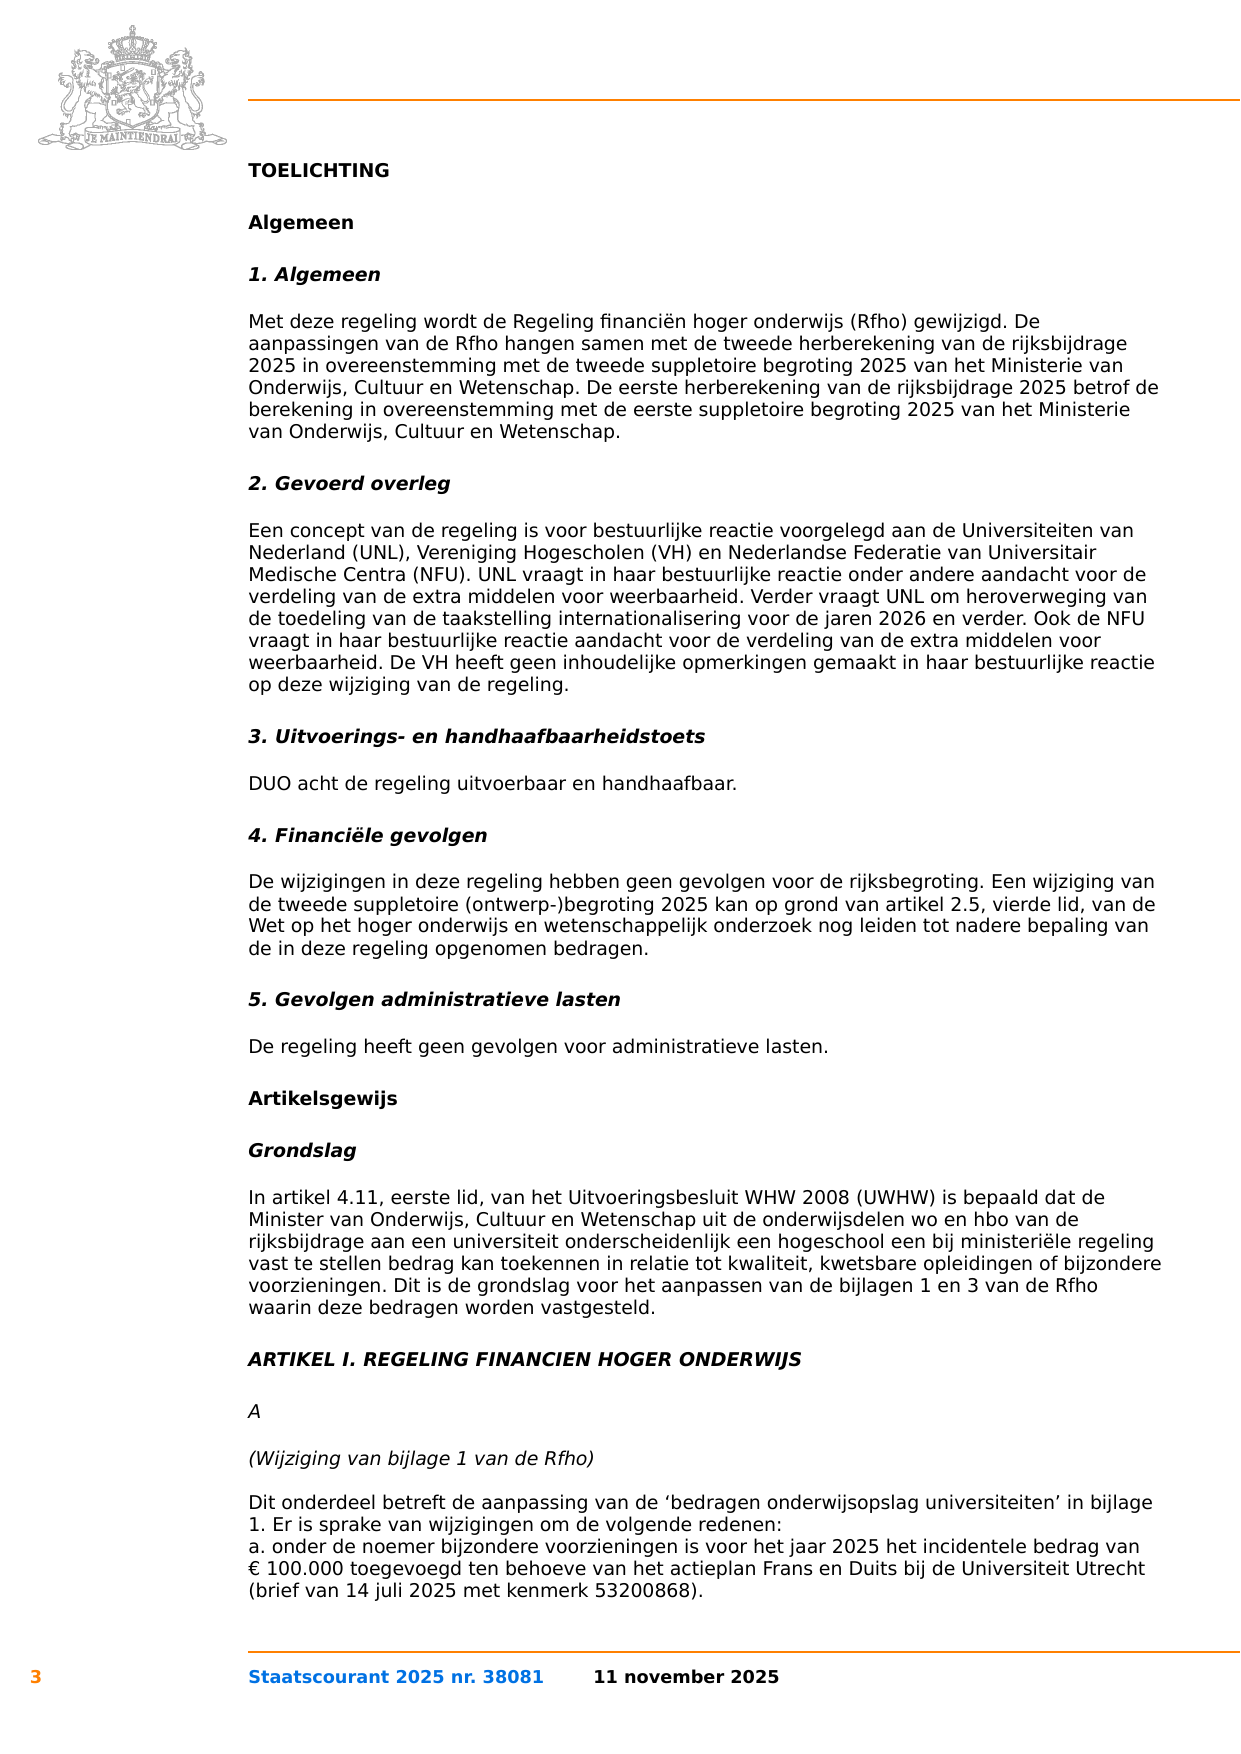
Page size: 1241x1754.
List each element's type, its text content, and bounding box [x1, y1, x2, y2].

picture [38, 25, 227, 150]
text Een concept van de regeling is voor bestuurlijke reactie voorgelegd aan de Universiteiten van Nederland (UNL), Vereniging Hogescholen (VH) en Nederlandse Federatie van Universitair Medische Centra (NFU). UNL vraagt in haar bestuurlijke reactie onder andere aandacht voor de verdeling van de extra middelen voor weerbaarheid. Verder vraagt UNL om heroverweging van de toedeling van de taakstelling internationalisering voor de jaren 2026 en verder. Ook de NFU vraagt in haar bestuurlijke reactie aandacht voor de verdeling van de extra middelen voor weerbaarheid. De VH heeft geen inhoudelijke opmerkingen gemaakt in haar bestuurlijke reactie op deze wijziging van de regeling. [248, 520, 1163, 696]
text a. onder de noemer bijzondere voorzieningen is voor het jaar 2025 het incidentele bedrag van € 100.000 toegevoegd ten behoeve van het actieplan Frans en Duits bij de Universiteit Utrecht (brief van 14 juli 2025 met kenmerk 53200868). [248, 1536, 1163, 1602]
subtitle 5. Gevolgen administratieve lasten [248, 989, 1163, 1011]
text De wijzigingen in deze regeling hebben geen gevolgen voor de rijksbegroting. Een wijziging van de tweede suppletoire (ontwerp-)begroting 2025 kan op grond van artikel 2.5, vierde lid, van de Wet op het hoger onderwijs en wetenschappelijk onderzoek nog leiden tot nadere bepaling van de in deze regeling opgenomen bedragen. [248, 871, 1163, 959]
subtitle 4. Financiële gevolgen [248, 824, 1163, 846]
subtitle (Wijziging van bijlage 1 van de Rfho) [248, 1448, 1163, 1470]
text In artikel 4.11, eerste lid, van het Uitvoeringsbesluit WHW 2008 (UWHW) is bepaald dat de Minister van Onderwijs, Cultuur en Wetenschap uit de onderwijsdelen wo en hbo van de rijksbijdrage aan een universiteit onderscheidenlijk een hogeschool een bij ministeriële regeling vast te stellen bedrag kan toekennen in relatie tot kwaliteit, kwetsbare opleidingen of bijzondere voorzieningen. Dit is de grondslag voor het aanpassen van de bijlagen 1 en 3 van de Rfho waarin deze bedragen worden vastgesteld. [248, 1187, 1163, 1319]
subtitle Grondslag [248, 1140, 1163, 1162]
subtitle 3. Uitvoerings- en handhaafbaarheidstoets [248, 726, 1163, 747]
subtitle TOELICHTING [248, 160, 1163, 182]
subtitle 1. Algemeen [248, 264, 1163, 286]
subtitle Algemeen [248, 212, 1163, 234]
text De regeling heeft geen gevolgen voor administratieve lasten. [248, 1036, 1163, 1058]
text DUO acht de regeling uitvoerbaar en handhaafbaar. [248, 772, 1163, 794]
text Met deze regeling wordt de Regeling financiën hoger onderwijs (Rfho) gewijzigd. De aanpassingen van de Rfho hangen samen met de tweede herberekening van de rijksbijdrage 2025 in overeenstemming met de tweede suppletoire begroting 2025 van het Ministerie van Onderwijs, Cultuur en Wetenschap. De eerste herberekening van de rijksbijdrage 2025 betrof de berekening in overeenstemming met de eerste suppletoire begroting 2025 van het Ministerie van Onderwijs, Cultuur en Wetenschap. [248, 311, 1163, 443]
subtitle ARTIKEL I. REGELING FINANCIEN HOGER ONDERWIJS [248, 1349, 1163, 1371]
subtitle 2. Gevoerd overleg [248, 473, 1163, 495]
text Dit onderdeel betreft de aanpassing van de ‘bedragen onderwijsopslag universiteiten’ in bijlage 1. Er is sprake van wijzigingen om de volgende redenen: [248, 1492, 1163, 1536]
subtitle Artikelsgewijs [248, 1088, 1163, 1110]
subtitle A [248, 1401, 1163, 1423]
